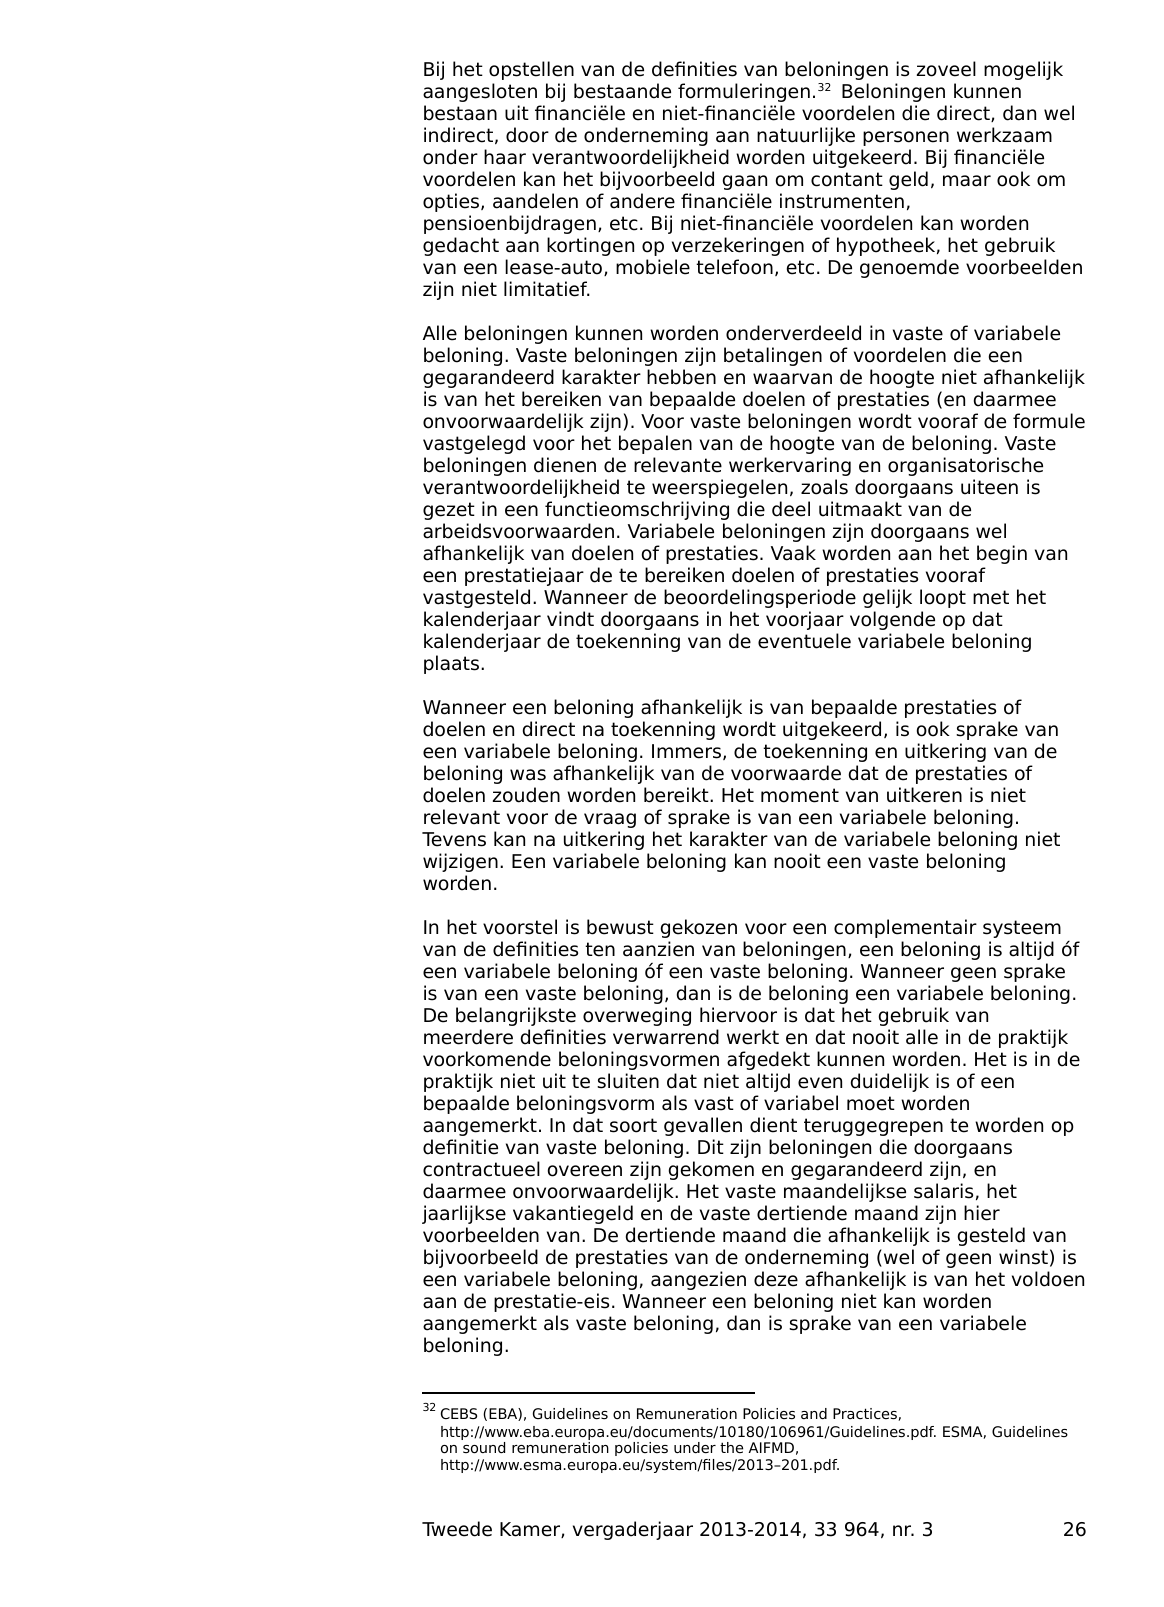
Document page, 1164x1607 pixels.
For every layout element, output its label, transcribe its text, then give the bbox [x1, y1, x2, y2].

text Wanneer een beloning afhankelijk is van bepaalde prestaties of doelen en direct na toekenning wordt uitgekeerd, is ook sprake van een variabele beloning. Immers, de toekenning en uitkering van de beloning was afhankelijk van de voorwaarde dat de prestaties of doelen zouden worden bereikt. Het moment van uitkeren is niet relevant voor de vraag of sprake is van een variabele beloning. Tevens kan na uitkering het karakter van de variabele beloning niet wijzigen. Een variabele beloning kan nooit een vaste beloning worden. [422, 697, 1087, 895]
text Bij het opstellen van de definities van beloningen is zoveel mogelijk aangesloten bij bestaande formuleringen. Beloningen kunnen bestaan uit financiële en niet-financiële voordelen die direct, dan wel indirect, door de onderneming aan natuurlijke personen werkzaam onder haar verantwoordelijkheid worden uitgekeerd. Bij financiële voordelen kan het bijvoorbeeld gaan om contant geld, maar ook om opties, aandelen of andere financiële instrumenten, pensioenbijdragen, etc. Bij niet-financiële voordelen kan worden gedacht aan kortingen op verzekeringen of hypotheek, het gebruik van een lease-auto, mobiele telefoon, etc. De genoemde voorbeelden zijn niet limitatief. [422, 59, 1087, 301]
text Alle beloningen kunnen worden onderverdeeld in vaste of variabele beloning. Vaste beloningen zijn betalingen of voordelen die een gegarandeerd karakter hebben en waarvan de hoogte niet afhankelijk is van het bereiken van bepaalde doelen of prestaties (en daarmee onvoorwaardelijk zijn). Voor vaste beloningen wordt vooraf de formule vastgelegd voor het bepalen van de hoogte van de beloning. Vaste beloningen dienen de relevante werkervaring en organisatorische verantwoordelijkheid te weerspiegelen, zoals doorgaans uiteen is gezet in een functieomschrijving die deel uitmaakt van de arbeidsvoorwaarden. Variabele beloningen zijn doorgaans wel afhankelijk van doelen of prestaties. Vaak worden aan het begin van een prestatiejaar de te bereiken doelen of prestaties vooraf vastgesteld. Wanneer de beoordelingsperiode gelijk loopt met het kalenderjaar vindt doorgaans in het voorjaar volgende op dat kalenderjaar de toekenning van de eventuele variabele beloning plaats. [422, 323, 1087, 675]
text In het voorstel is bewust gekozen voor een complementair systeem van de definities ten aanzien van beloningen, een beloning is altijd óf een variabele beloning óf een vaste beloning. Wanneer geen sprake is van een vaste beloning, dan is de beloning een variabele beloning. De belangrijkste overweging hiervoor is dat het gebruik van meerdere definities verwarrend werkt en dat nooit alle in de praktijk voorkomende beloningsvormen afgedekt kunnen worden. Het is in de praktijk niet uit te sluiten dat niet altijd even duidelijk is of een bepaalde beloningsvorm als vast of variabel moet worden aangemerkt. In dat soort gevallen dient teruggegrepen te worden op definitie van vaste beloning. Dit zijn beloningen die doorgaans contractueel overeen zijn gekomen en gegarandeerd zijn, en daarmee onvoorwaardelijk. Het vaste maandelijkse salaris, het jaarlijkse vakantiegeld en de vaste dertiende maand zijn hier voorbeelden van. De dertiende maand die afhankelijk is gesteld van bijvoorbeeld de prestaties van de onderneming (wel of geen winst) is een variabele beloning, aangezien deze afhankelijk is van het voldoen aan de prestatie-eis. Wanneer een beloning niet kan worden aangemerkt als vaste beloning, dan is sprake van een variabele beloning. [422, 917, 1087, 1356]
text CEBS (EBA), Guidelines on Remuneration Policies and Practices, http://www.eba.europa.eu/documents/10180/106961/Guidelines.pdf. ESMA, Guidelines on sound remuneration policies under the AIFMD, http://www.esma.europa.eu/system/files/2013–201.pdf. [422, 1402, 1087, 1474]
